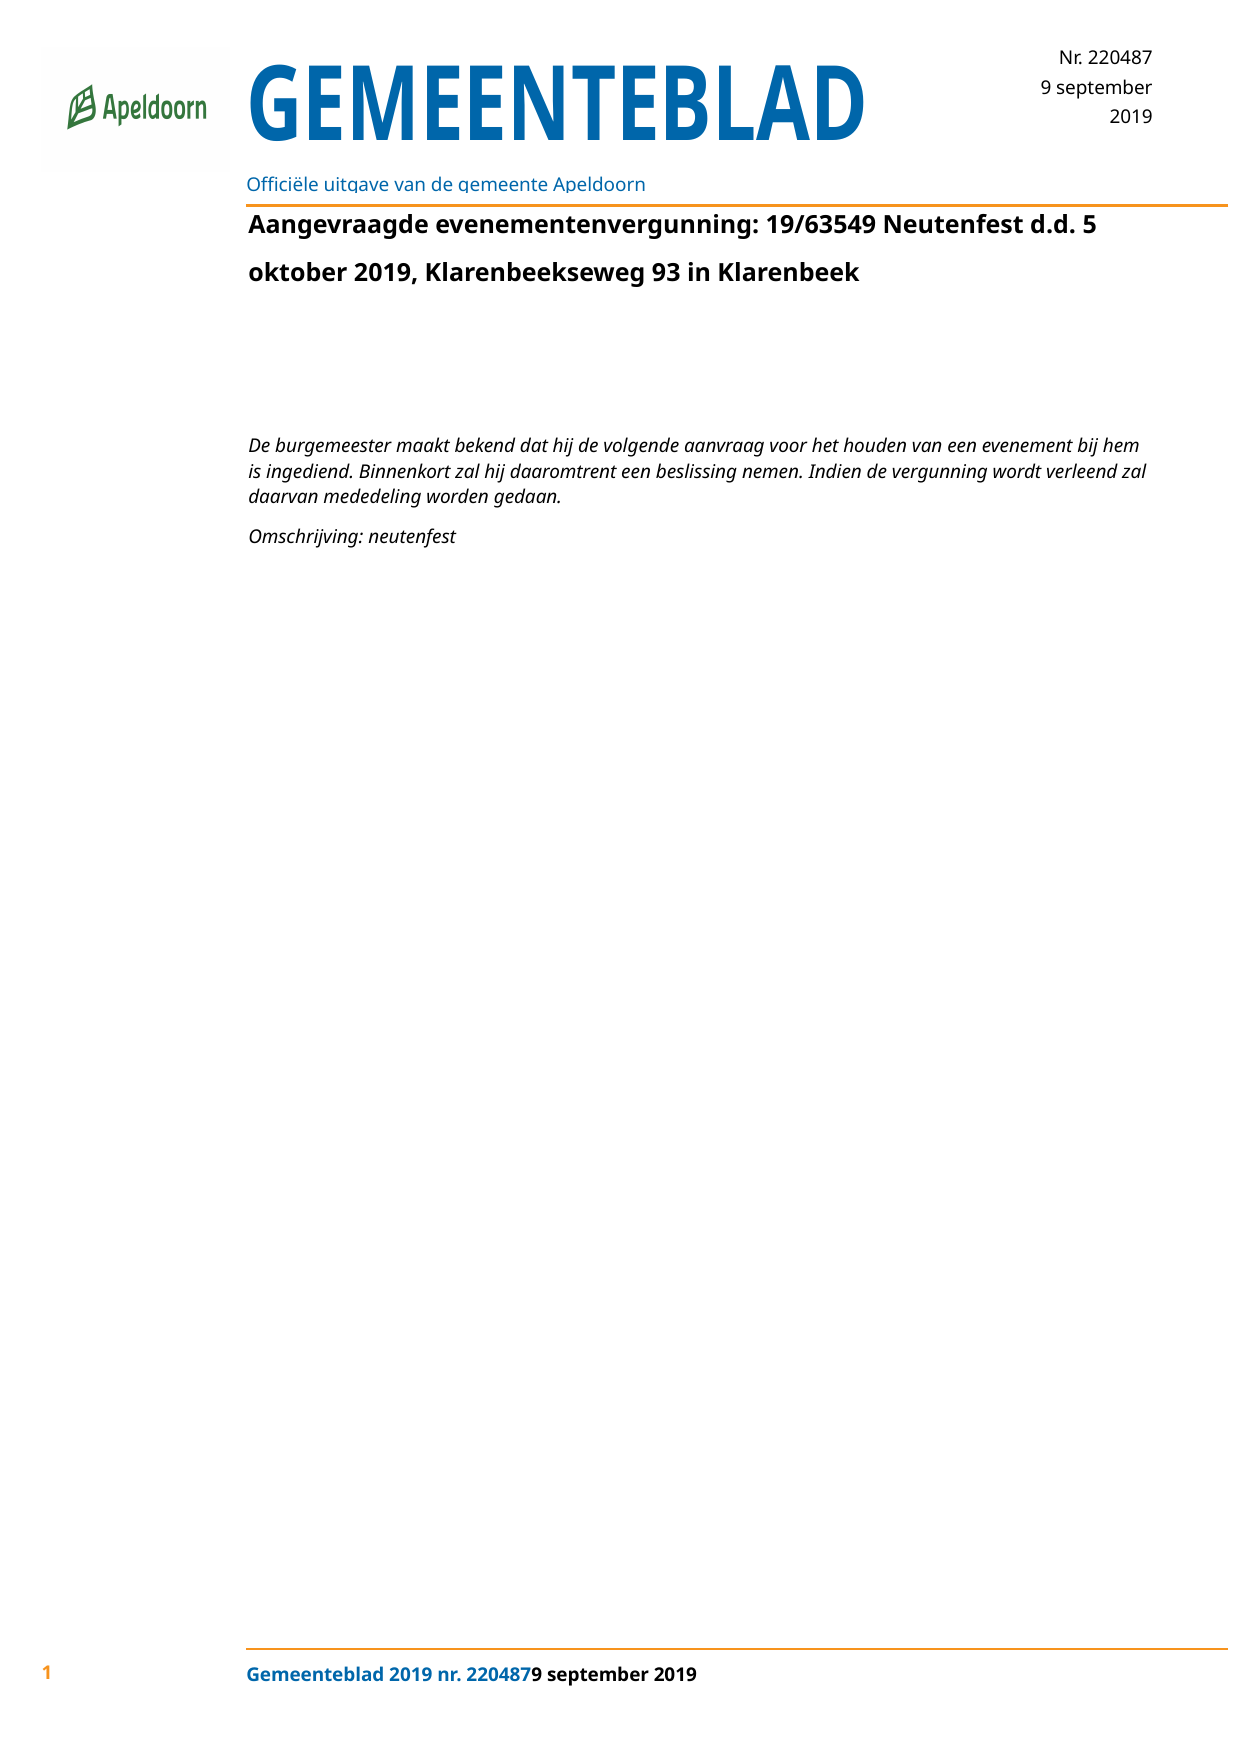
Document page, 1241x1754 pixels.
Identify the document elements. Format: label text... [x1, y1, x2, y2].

text Aangevraagde evenementenvergunning: 19/63549 Neutenfest d.d. 5 oktober 2019, Klarenbeekseweg 93 in Klarenbeek [248, 207, 1152, 288]
text Omschrijving: neutenfest [248, 523, 1152, 549]
text De burgemeester maakt bekend dat hij de volgende aanvraag voor het houden van een evenement bij hem is ingediend. Binnenkort zal hij daaromtrent een beslissing nemen. Indien de vergunning wordt verleend zal daarvan mededeling worden gedaan. [248, 432, 1152, 509]
picture [41, 47, 231, 172]
